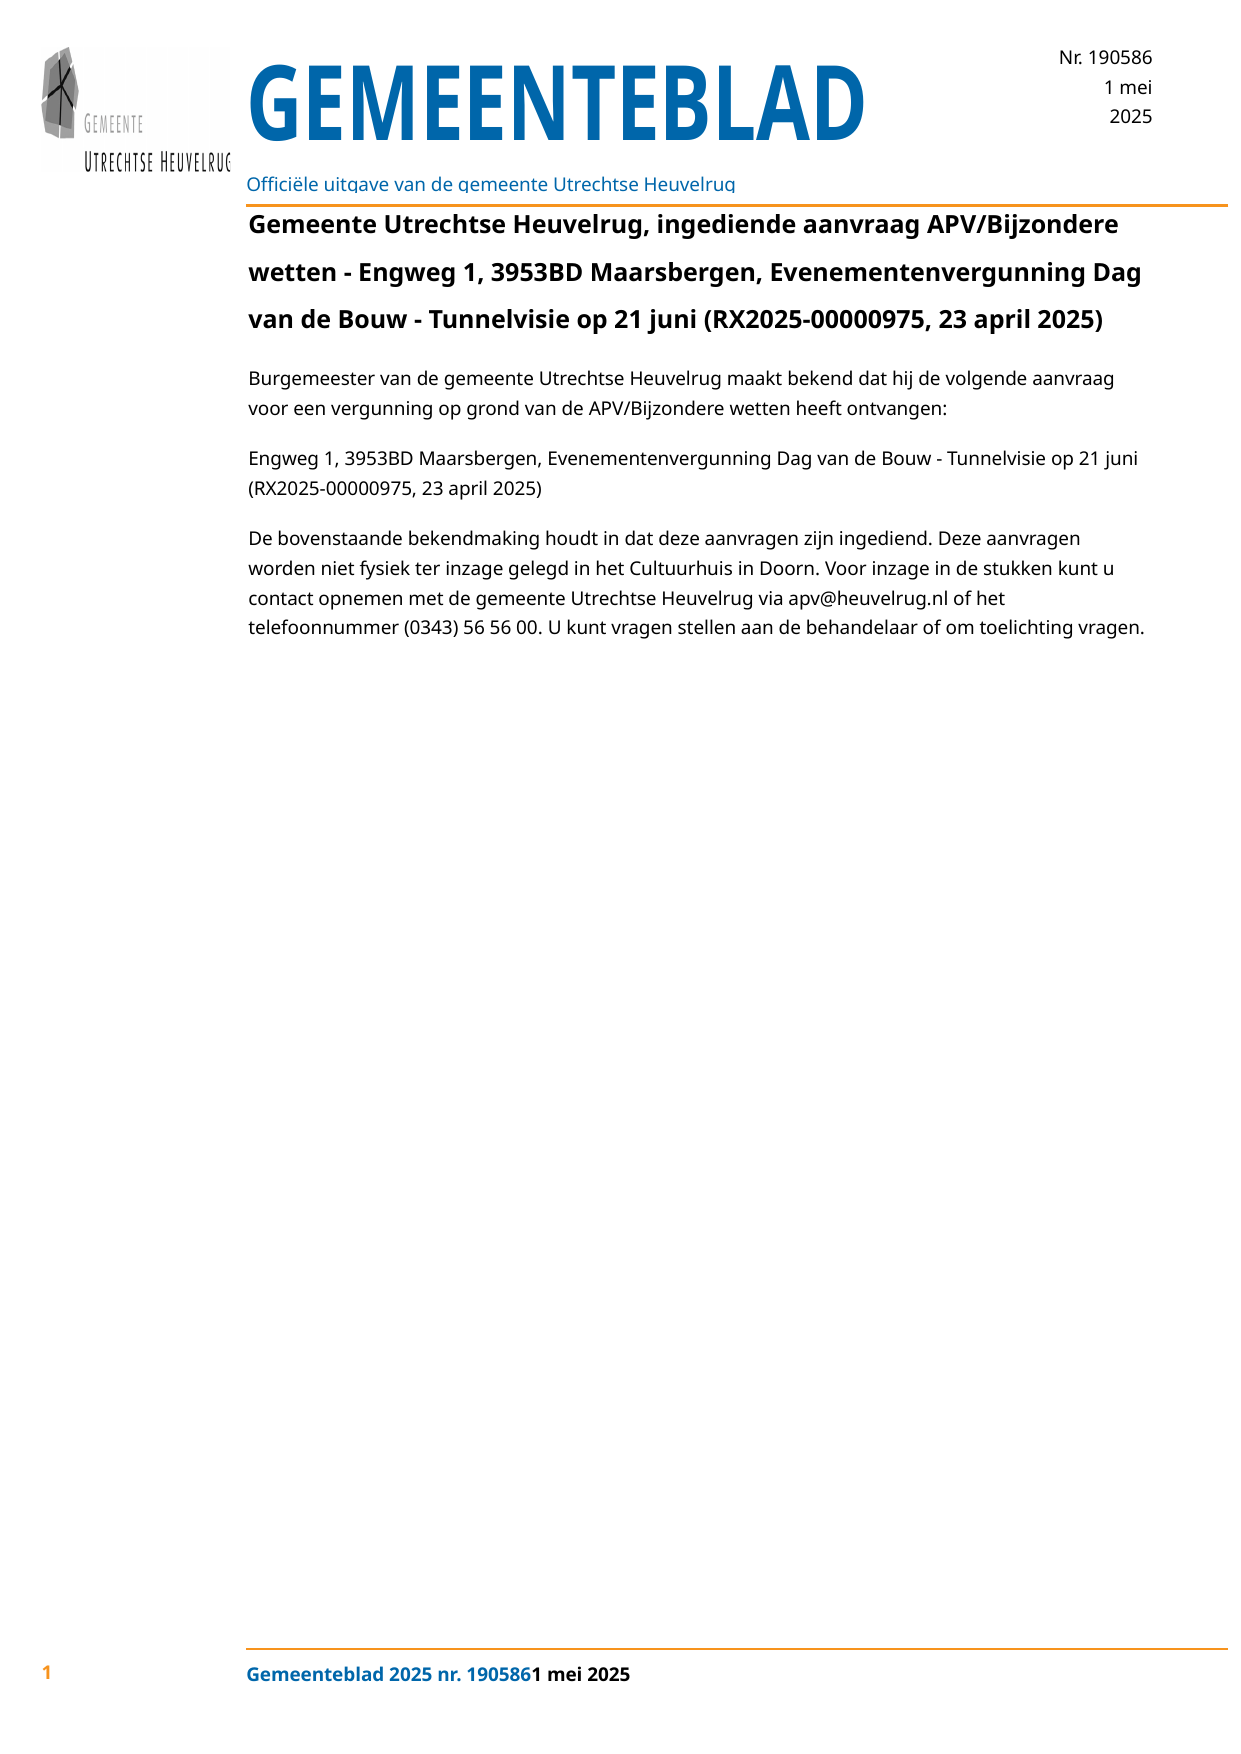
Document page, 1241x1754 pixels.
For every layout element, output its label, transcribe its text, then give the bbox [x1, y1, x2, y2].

text De bovenstaande bekendmaking houdt in dat deze aanvragen zijn ingediend. Deze aanvragen worden niet fysiek ter inzage gelegd in het Cultuurhuis in Doorn. Voor inzage in de stukken kunt u contact opnemen met de gemeente Utrechtse Heuvelrug via apv@heuvelrug.nl of het telefoonnummer (0343) 56 56 00. U kunt vragen stellen aan de behandelaar of om toelichting vragen. [248, 526, 1152, 640]
text Engweg 1, 3953BD Maarsbergen, Evenementenvergunning Dag van de Bouw - Tunnelvisie op 21 juni (RX2025-00000975, 23 april 2025) [248, 446, 1152, 501]
text Burgemeester van de gemeente Utrechtse Heuvelrug maakt bekend dat hij de volgende aanvraag voor een vergunning op grond van de APV/Bijzondere wetten heeft ontvangen: [248, 366, 1152, 421]
picture [41, 47, 231, 172]
text Gemeente Utrechtse Heuvelrug, ingediende aanvraag APV/Bijzondere wetten - Engweg 1, 3953BD Maarsbergen, Evenementenvergunning Dag van de Bouw - Tunnelvisie op 21 juni (RX2025-00000975, 23 april 2025) [248, 207, 1152, 336]
